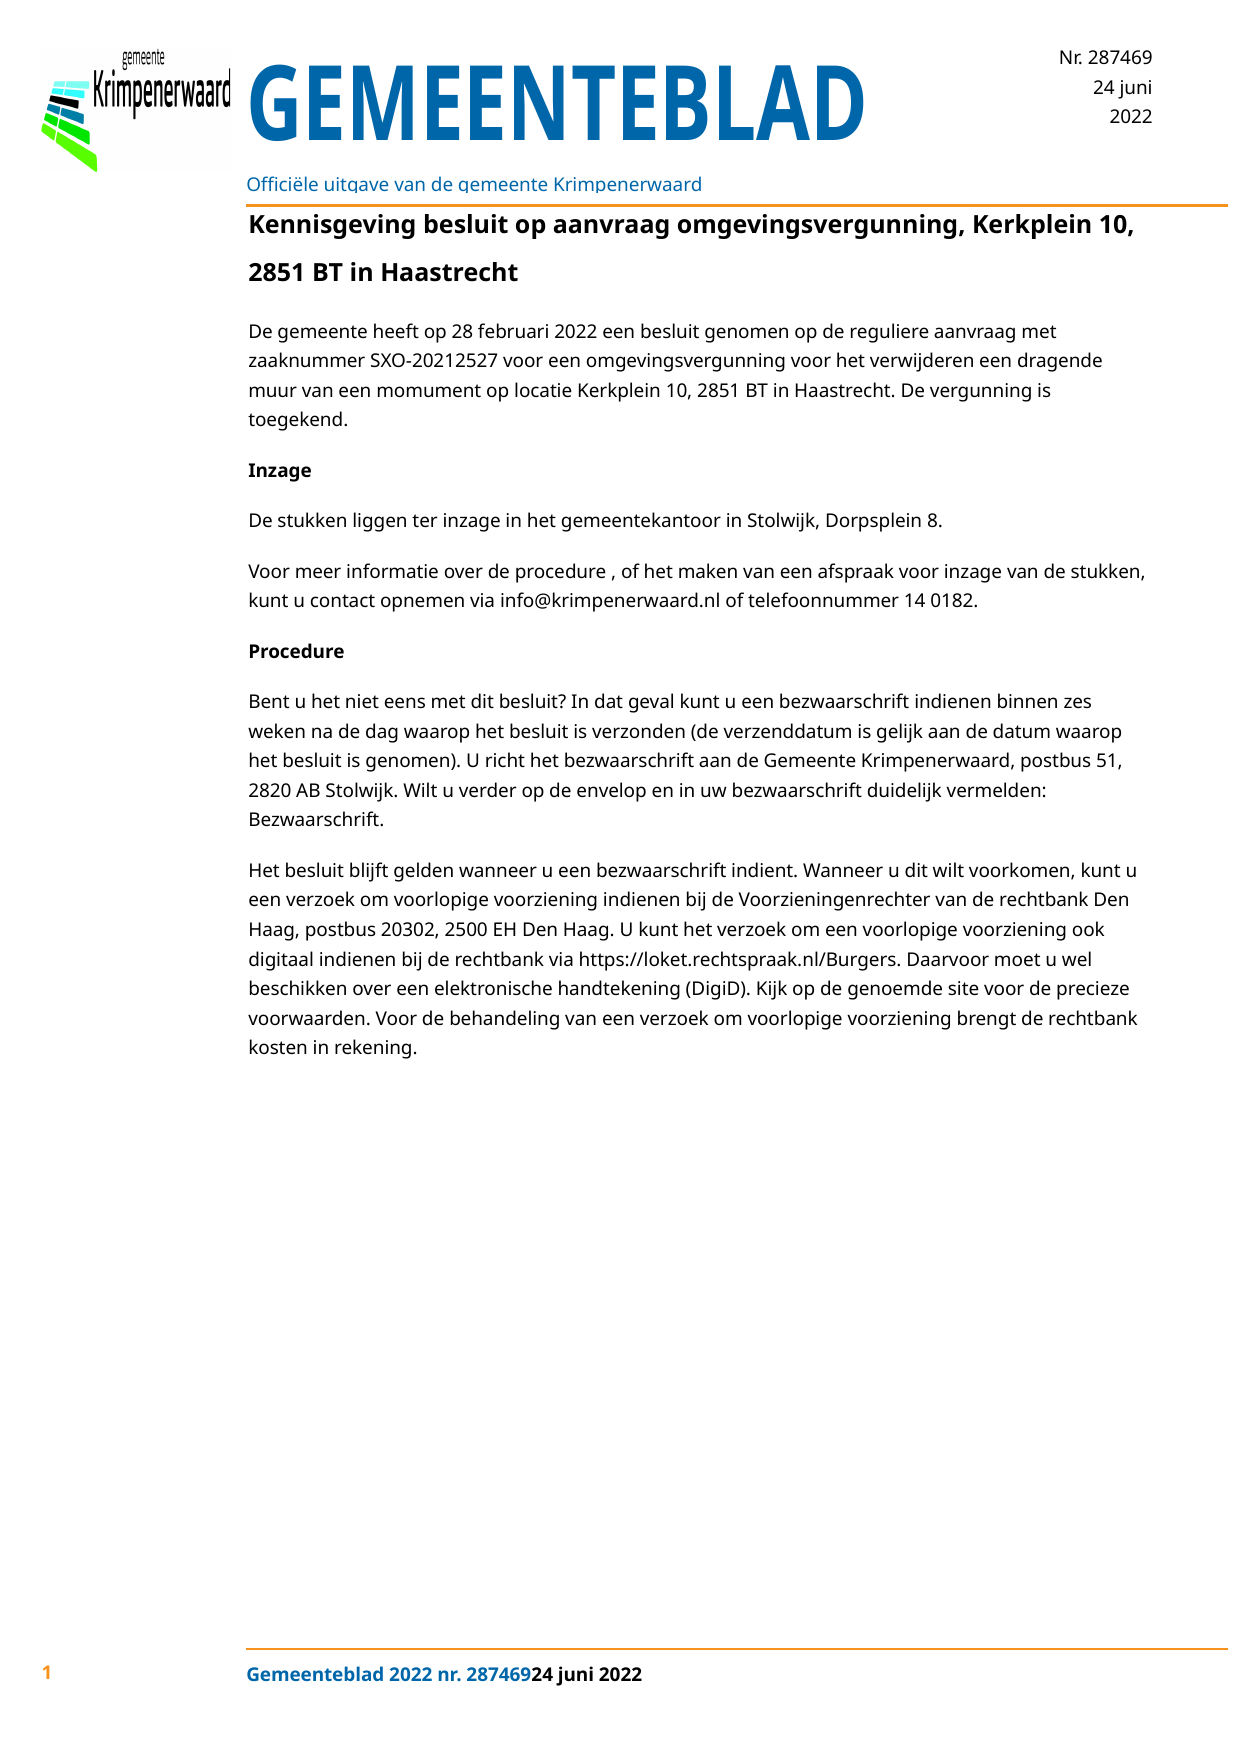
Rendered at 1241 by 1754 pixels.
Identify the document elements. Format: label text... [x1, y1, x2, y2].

picture [41, 47, 231, 172]
text Het besluit blijft gelden wanneer u een bezwaarschrift indient. Wanneer u dit wilt voorkomen, kunt u een verzoek om voorlopige voorziening indienen bij de Voorzieningenrechter van de rechtbank Den Haag, postbus 20302, 2500 EH Den Haag. U kunt het verzoek om een voorlopige voorziening ook digitaal indienen bij de rechtbank via https://loket.rechtspraak.nl/Burgers. Daarvoor moet u wel beschikken over een elektronische handtekening (DigiD). Kijk op de genoemde site voor de precieze voorwaarden. Voor de behandeling van een verzoek om voorlopige voorziening brengt de rechtbank kosten in rekening. [248, 857, 1152, 1060]
text Voor meer informatie over de procedure , of het maken van een afspraak voor inzage van de stukken, kunt u contact opnemen via info@krimpenerwaard.nl of telefoonnummer 14 0182. [248, 558, 1152, 613]
text De stukken liggen ter inzage in het gemeentekantoor in Stolwijk, Dorpsplein 8. [248, 507, 1152, 533]
text De gemeente heeft op 28 februari 2022 een besluit genomen op de reguliere aanvraag met zaaknummer SXO-20212527 voor een omgevingsvergunning voor het verwijderen een dragende muur van een momument op locatie Kerkplein 10, 2851 BT in Haastrecht. De vergunning is toegekend. [248, 318, 1152, 432]
text Procedure [248, 638, 1152, 664]
text Kennisgeving besluit op aanvraag omgevingsvergunning, Kerkplein 10, 2851 BT in Haastrecht [248, 207, 1152, 288]
text Bent u het niet eens met dit besluit? In dat geval kunt u een bezwaarschrift indienen binnen zes weken na de dag waarop het besluit is verzonden (de verzenddatum is gelijk aan de datum waarop het besluit is genomen). U richt het bezwaarschrift aan de Gemeente Krimpenerwaard, postbus 51, 2820 AB Stolwijk. Wilt u verder op de envelop en in uw bezwaarschrift duidelijk vermelden: Bezwaarschrift. [248, 688, 1152, 832]
text Inzage [248, 457, 1152, 483]
